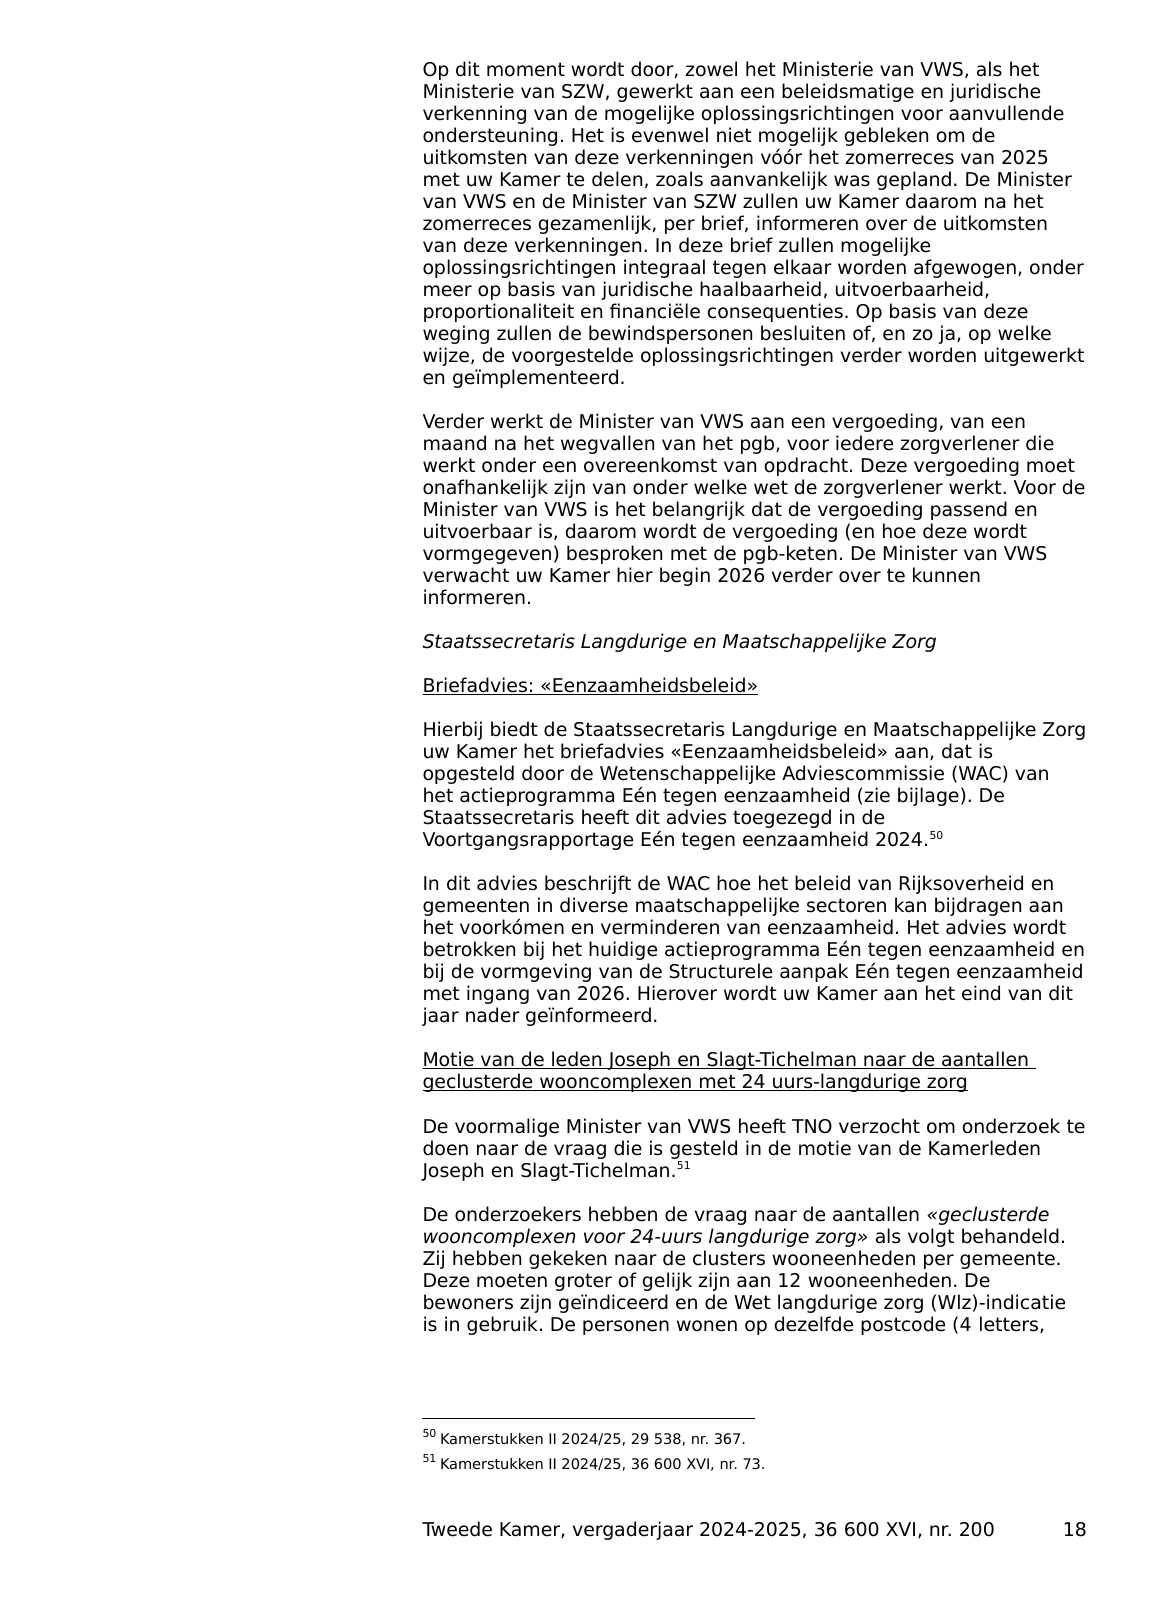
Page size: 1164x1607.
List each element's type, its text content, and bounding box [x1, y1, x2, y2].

subtitle Briefadvies: «Eenzaamheidsbeleid» [422, 675, 1087, 697]
text In dit advies beschrijft de WAC hoe het beleid van Rijksoverheid en gemeenten in diverse maatschappelijke sectoren kan bijdragen aan het voorkómen en verminderen van eenzaamheid. Het advies wordt betrokken bij het huidige actieprogramma Eén tegen eenzaamheid en bij de vormgeving van de Structurele aanpak Eén tegen eenzaamheid met ingang van 2026. Hierover wordt uw Kamer aan het eind van dit jaar nader geïnformeerd. [422, 873, 1087, 1027]
text Kamerstukken II 2024/25, 36 600 XVI, nr. 73. [422, 1452, 1087, 1474]
text De onderzoekers hebben de vraag naar de aantallen «geclusterde wooncomplexen voor 24-uurs langdurige zorg» als volgt behandeld. Zij hebben gekeken naar de clusters wooneenheden per gemeente. Deze moeten groter of gelijk zijn aan 12 wooneenheden. De bewoners zijn geïndiceerd en de Wet langdurige zorg (Wlz)-indicatie is in gebruik. De personen wonen op dezelfde postcode (4 letters, [422, 1204, 1087, 1336]
text Kamerstukken II 2024/25, 29 538, nr. 367. [422, 1427, 1087, 1449]
subtitle Staatssecretaris Langdurige en Maatschappelijke Zorg [422, 631, 1087, 653]
text Hierbij biedt de Staatssecretaris Langdurige en Maatschappelijke Zorg uw Kamer het briefadvies «Eenzaamheidsbeleid» aan, dat is opgesteld door de Wetenschappelijke Adviescommissie (WAC) van het actieprogramma Eén tegen eenzaamheid (zie bijlage). De Staatssecretaris heeft dit advies toegezegd in de Voortgangsrapportage Eén tegen eenzaamheid 2024. [422, 719, 1087, 851]
text Op dit moment wordt door, zowel het Ministerie van VWS, als het Ministerie van SZW, gewerkt aan een beleidsmatige en juridische verkenning van de mogelijke oplossingsrichtingen voor aanvullende ondersteuning. Het is evenwel niet mogelijk gebleken om de uitkomsten van deze verkenningen vóór het zomerreces van 2025 met uw Kamer te delen, zoals aanvankelijk was gepland. De Minister van VWS en de Minister van SZW zullen uw Kamer daarom na het zomerreces gezamenlijk, per brief, informeren over de uitkomsten van deze verkenningen. In deze brief zullen mogelijke oplossingsrichtingen integraal tegen elkaar worden afgewogen, onder meer op basis van juridische haalbaarheid, uitvoerbaarheid, proportionaliteit en financiële consequenties. Op basis van deze weging zullen de bewindspersonen besluiten of, en zo ja, op welke wijze, de voorgestelde oplossingsrichtingen verder worden uitgewerkt en geïmplementeerd. [422, 59, 1087, 389]
text De voormalige Minister van VWS heeft TNO verzocht om onderzoek te doen naar de vraag die is gesteld in de motie van de Kamerleden Joseph en Slagt-Tichelman. [422, 1116, 1087, 1181]
subtitle Motie van de leden Joseph en Slagt-Tichelman naar de aantallen geclusterde wooncomplexen met 24 uurs-langdurige zorg [422, 1049, 1087, 1093]
text Verder werkt de Minister van VWS aan een vergoeding, van een maand na het wegvallen van het pgb, voor iedere zorgverlener die werkt onder een overeenkomst van opdracht. Deze vergoeding moet onafhankelijk zijn van onder welke wet de zorgverlener werkt. Voor de Minister van VWS is het belangrijk dat de vergoeding passend en uitvoerbaar is, daarom wordt de vergoeding (en hoe deze wordt vormgegeven) besproken met de pgb-keten. De Minister van VWS verwacht uw Kamer hier begin 2026 verder over te kunnen informeren. [422, 411, 1087, 609]
